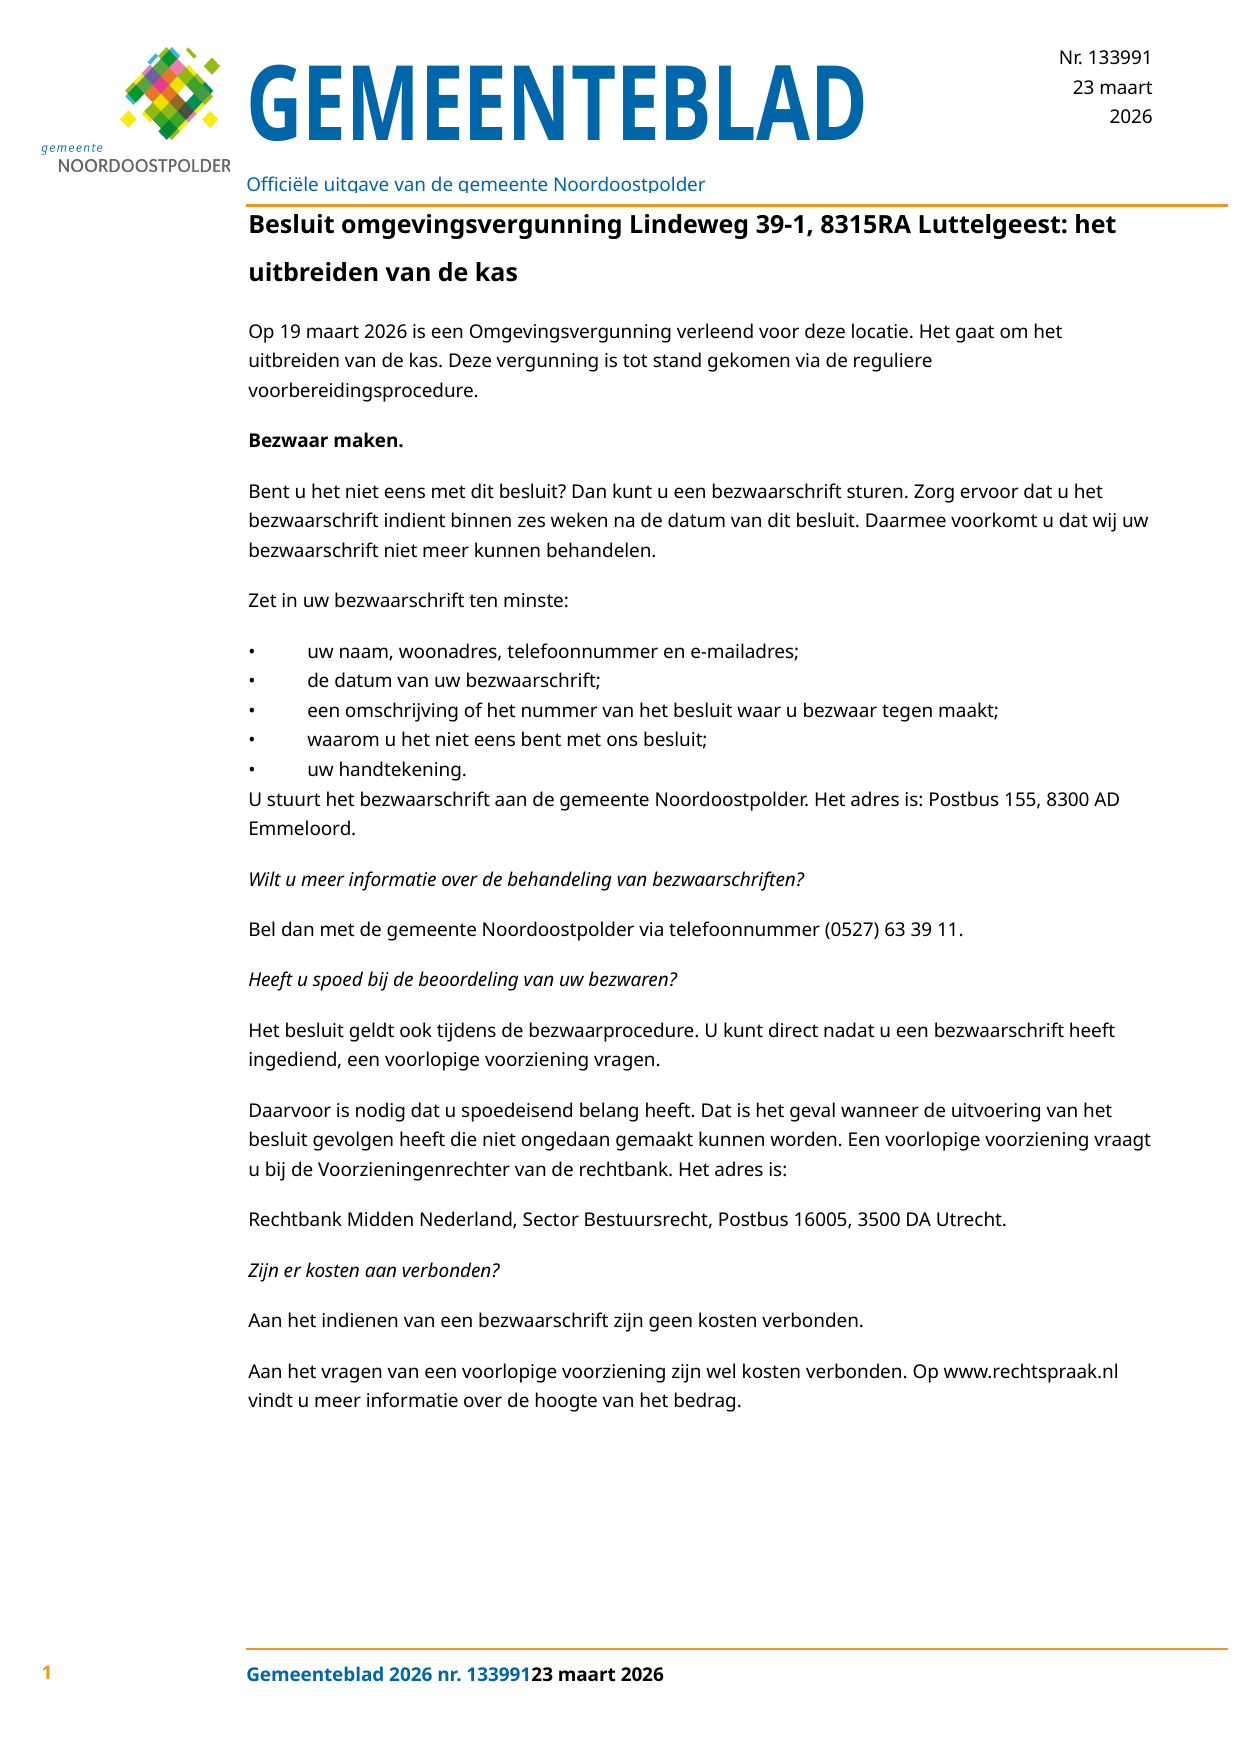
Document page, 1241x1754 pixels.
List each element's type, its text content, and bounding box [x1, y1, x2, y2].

list uw handtekening. [248, 756, 1152, 782]
text Zijn er kosten aan verbonden? [248, 1257, 1152, 1283]
text Bent u het niet eens met dit besluit? Dan kunt u een bezwaarschrift sturen. Zorg ervoor dat u het bezwaarschrift indient binnen zes weken na de datum van dit besluit. Daarmee voorkomt u dat wij uw bezwaarschrift niet meer kunnen behandelen. [248, 478, 1152, 563]
text Heeft u spoed bij de beoordeling van uw bezwaren? [248, 967, 1152, 992]
text U stuurt het bezwaarschrift aan de gemeente Noordoostpolder. Het adres is: Postbus 155, 8300 AD Emmeloord. [248, 786, 1152, 841]
list een omschrijving of het nummer van het besluit waar u bezwaar tegen maakt; [248, 697, 1152, 723]
text Op 19 maart 2026 is een Omgevingsvergunning verleend voor deze locatie. Het gaat om het uitbreiden van de kas. Deze vergunning is tot stand gekomen via de reguliere voorbereidingsprocedure. [248, 318, 1152, 403]
picture [41, 47, 231, 172]
text Aan het indienen van een bezwaarschrift zijn geen kosten verbonden. [248, 1307, 1152, 1333]
text Besluit omgevingsvergunning Lindeweg 39-1, 8315RA Luttelgeest: het uitbreiden van de kas [248, 207, 1152, 288]
list uw naam, woonadres, telefoonnummer en e-mailadres; [248, 638, 1152, 664]
list waarom u het niet eens bent met ons besluit; [248, 727, 1152, 752]
text Zet in uw bezwaarschrift ten minste: [248, 587, 1152, 613]
text Wilt u meer informatie over de behandeling van bezwaarschriften? [248, 866, 1152, 892]
text Bel dan met de gemeente Noordoostpolder via telefoonnummer (0527) 63 39 11. [248, 916, 1152, 942]
text Het besluit geldt ook tijdens de bezwaarprocedure. U kunt direct nadat u een bezwaarschrift heeft ingediend, een voorlopige voorziening vragen. [248, 1017, 1152, 1072]
text Daarvoor is nodig dat u spoedeisend belang heeft. Dat is het geval wanneer de uitvoering van het besluit gevolgen heeft die niet ongedaan gemaakt kunnen worden. Een voorlopige voorziening vraagt u bij de Voorzieningenrechter van de rechtbank. Het adres is: [248, 1097, 1152, 1182]
text Bezwaar maken. [248, 427, 1152, 453]
text Rechtbank Midden Nederland, Sector Bestuursrecht, Postbus 16005, 3500 DA Utrecht. [248, 1207, 1152, 1232]
text Aan het vragen van een voorlopige voorziening zijn wel kosten verbonden. Op www.rechtspraak.nl vindt u meer informatie over de hoogte van het bedrag. [248, 1358, 1152, 1413]
list de datum van uw bezwaarschrift; [248, 667, 1152, 693]
